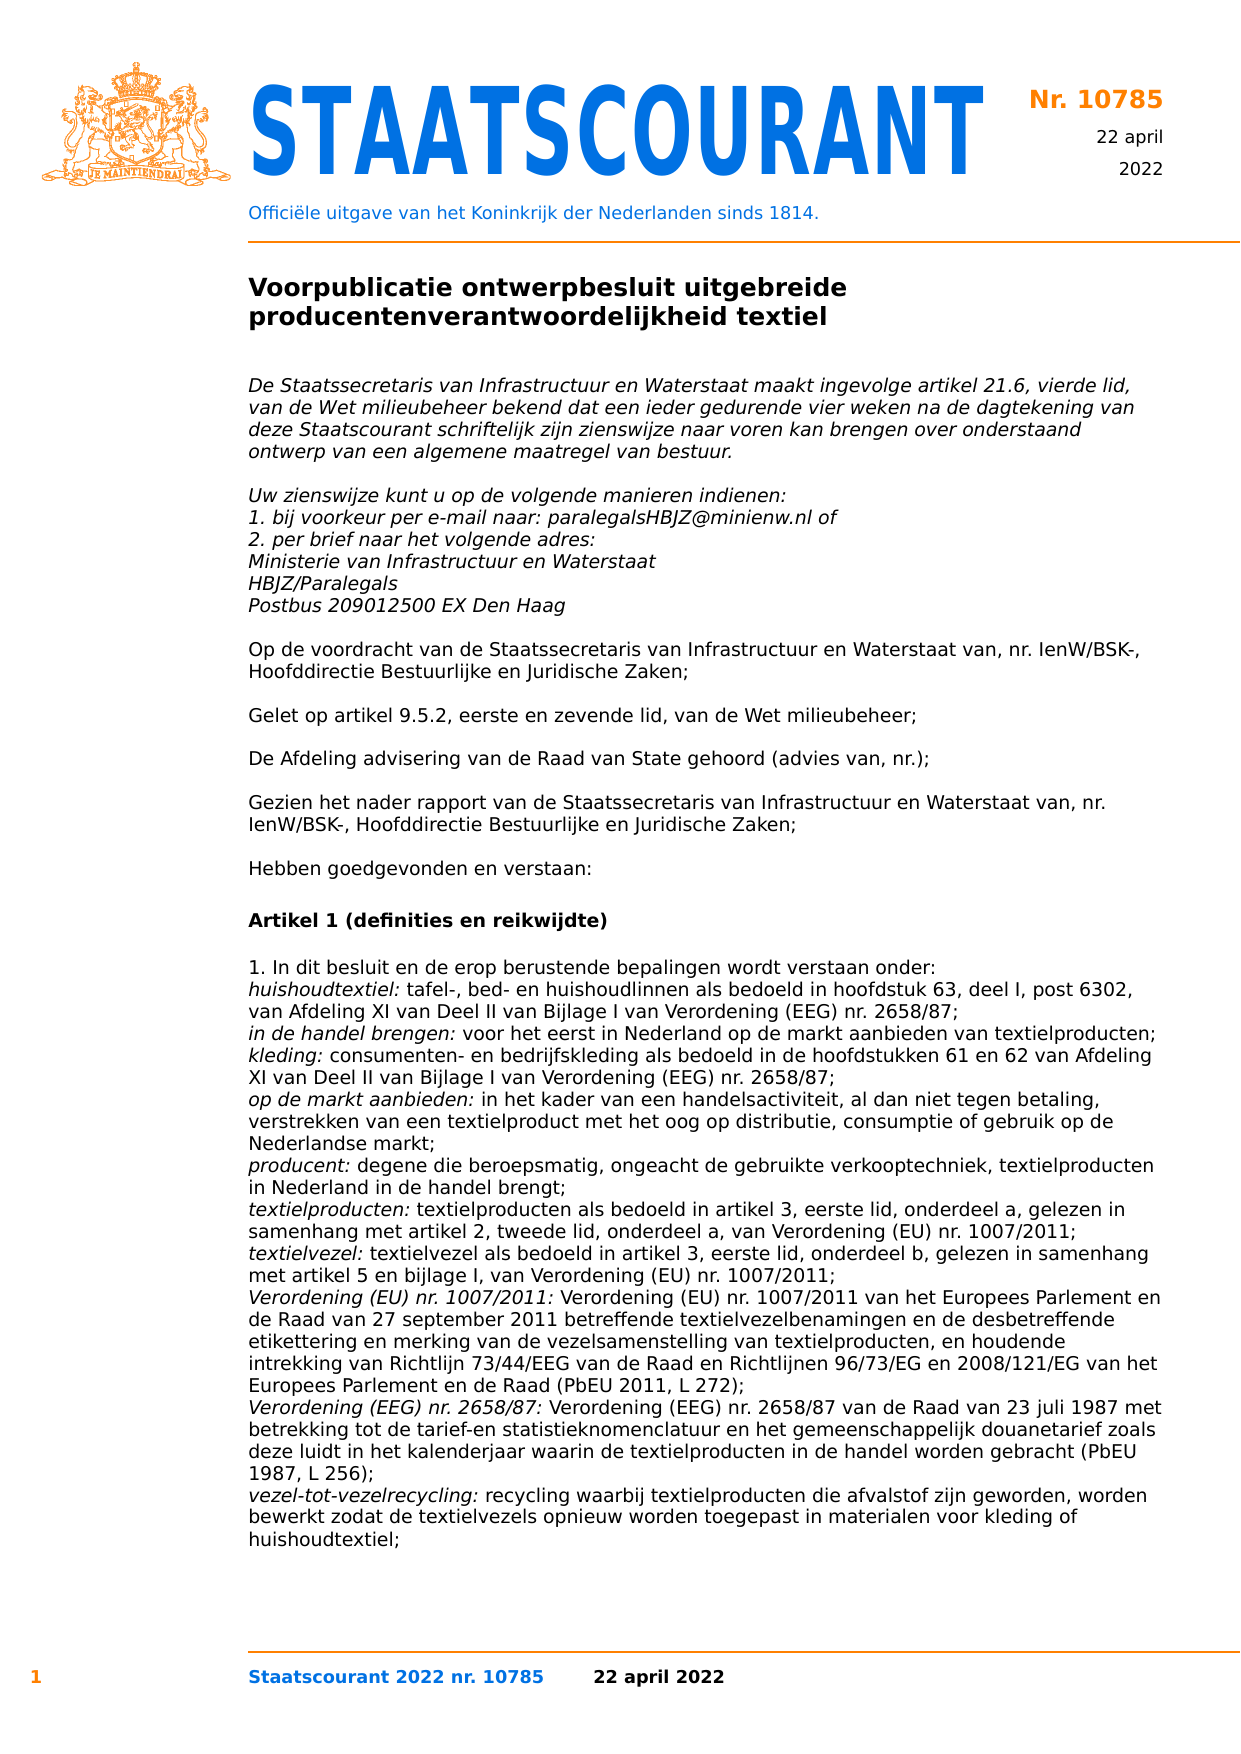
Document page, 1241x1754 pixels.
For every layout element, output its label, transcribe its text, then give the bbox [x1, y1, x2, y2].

text Verordening (EU) nr. 1007/2011: Verordening (EU) nr. 1007/2011 van het Europees Parlement en de Raad van 27 september 2011 betreffende textielvezelbenamingen en de desbetreffende etikettering en merking van de vezelsamenstelling van textielproducten, en houdende intrekking van Richtlijn 73/44/EEG van de Raad en Richtlijnen 96/73/EG en 2008/121/EG van het Europees Parlement en de Raad (PbEU 2011, L 272); [248, 1287, 1163, 1397]
text kleding: consumenten- en bedrijfskleding als bedoeld in de hoofdstukken 61 en 62 van Afdeling XI van Deel II van Bijlage I van Verordening (EEG) nr. 2658/87; [248, 1045, 1163, 1089]
text producent: degene die beroepsmatig, ongeacht de gebruikte verkooptechniek, textielproducten in Nederland in de handel brengt; [248, 1155, 1163, 1199]
table_header STAATSCOURANT [248, 62, 998, 203]
text Hebben goedgevonden en verstaan: [248, 858, 1163, 880]
text vezel-tot-vezelrecycling: recycling waarbij textielproducten die afvalstof zijn geworden, worden bewerkt zodat de textielvezels opnieuw worden toegepast in materialen voor kleding of huishoudtextiel; [248, 1484, 1163, 1550]
text De Staatssecretaris van Infrastructuur en Waterstaat maakt ingevolge artikel 21.6, vierde lid, van de Wet milieubeheer bekend dat een ieder gedurende vier weken na de dagtekening van deze Staatscourant schriftelijk zijn zienswijze naar voren kan brengen over onderstaand ontwerp van een algemene maatregel van bestuur. [248, 375, 1163, 463]
table_cell 2022 [998, 153, 1240, 203]
text Ministerie van Infrastructuur en Waterstaat [248, 551, 1163, 573]
text Op de voordracht van de Staatssecretaris van Infrastructuur en Waterstaat van, nr. IenW/BSK-, Hoofddirectie Bestuurlijke en Juridische Zaken; [248, 639, 1163, 683]
text huishoudtextiel: tafel-, bed- en huishoudlinnen als bedoeld in hoofdstuk 63, deel I, post 6302, van Afdeling XI van Deel II van Bijlage I van Verordening (EEG) nr. 2658/87; [248, 979, 1163, 1023]
subtitle Voorpublicatie ontwerpbesluit uitgebreide producentenverantwoordelijkheid textiel [248, 273, 1163, 331]
table_cell 22 april [998, 121, 1240, 153]
text 2. per brief naar het volgende adres: [248, 529, 1163, 551]
text Uw zienswijze kunt u op de volgende manieren indienen: [248, 485, 1163, 507]
text in de handel brengen: voor het eerst in Nederland op de markt aanbieden van textielproducten; [248, 1023, 1163, 1045]
text Postbus 209012500 EX Den Haag [248, 595, 1163, 617]
text 1. In dit besluit en de erop berustende bepalingen wordt verstaan onder: [248, 957, 1163, 979]
picture [41, 62, 231, 186]
text Gelet op artikel 9.5.2, eerste en zevende lid, van de Wet milieubeheer; [248, 704, 1163, 726]
subtitle Artikel 1 (definities en reikwijdte) [248, 910, 1163, 932]
text De Afdeling advisering van de Raad van State gehoord (advies van, nr.); [248, 748, 1163, 770]
text Gezien het nader rapport van de Staatssecretaris van Infrastructuur en Waterstaat van, nr. IenW/BSK-, Hoofddirectie Bestuurlijke en Juridische Zaken; [248, 792, 1163, 836]
text Verordening (EEG) nr. 2658/87: Verordening (EEG) nr. 2658/87 van de Raad van 23 juli 1987 met betrekking tot de tarief-en statistieknomenclatuur en het gemeenschappelijk douanetarief zoals deze luidt in het kalenderjaar waarin de textielproducten in de handel worden gebracht (PbEU 1987, L 256); [248, 1397, 1163, 1484]
text op de markt aanbieden: in het kader van een handelsactiviteit, al dan niet tegen betaling, verstrekken van een textielproduct met het oog op distributie, consumptie of gebruik op de Nederlandse markt; [248, 1089, 1163, 1155]
text 1. bij voorkeur per e-mail naar: paralegalsHBJZ@minienw.nl of [248, 507, 1163, 529]
table_header [25, 62, 248, 241]
text textielvezel: textielvezel als bedoeld in artikel 3, eerste lid, onderdeel b, gelezen in samenhang met artikel 5 en bijlage I, van Verordening (EU) nr. 1007/2011; [248, 1243, 1163, 1287]
table_header Nr. 10785 [998, 62, 1240, 121]
text HBJZ/Paralegals [248, 573, 1163, 595]
text textielproducten: textielproducten als bedoeld in artikel 3, eerste lid, onderdeel a, gelezen in samenhang met artikel 2, tweede lid, onderdeel a, van Verordening (EU) nr. 1007/2011; [248, 1199, 1163, 1243]
table_cell Officiële uitgave van het Koninkrijk der Nederlanden sinds 1814. [248, 203, 1240, 241]
